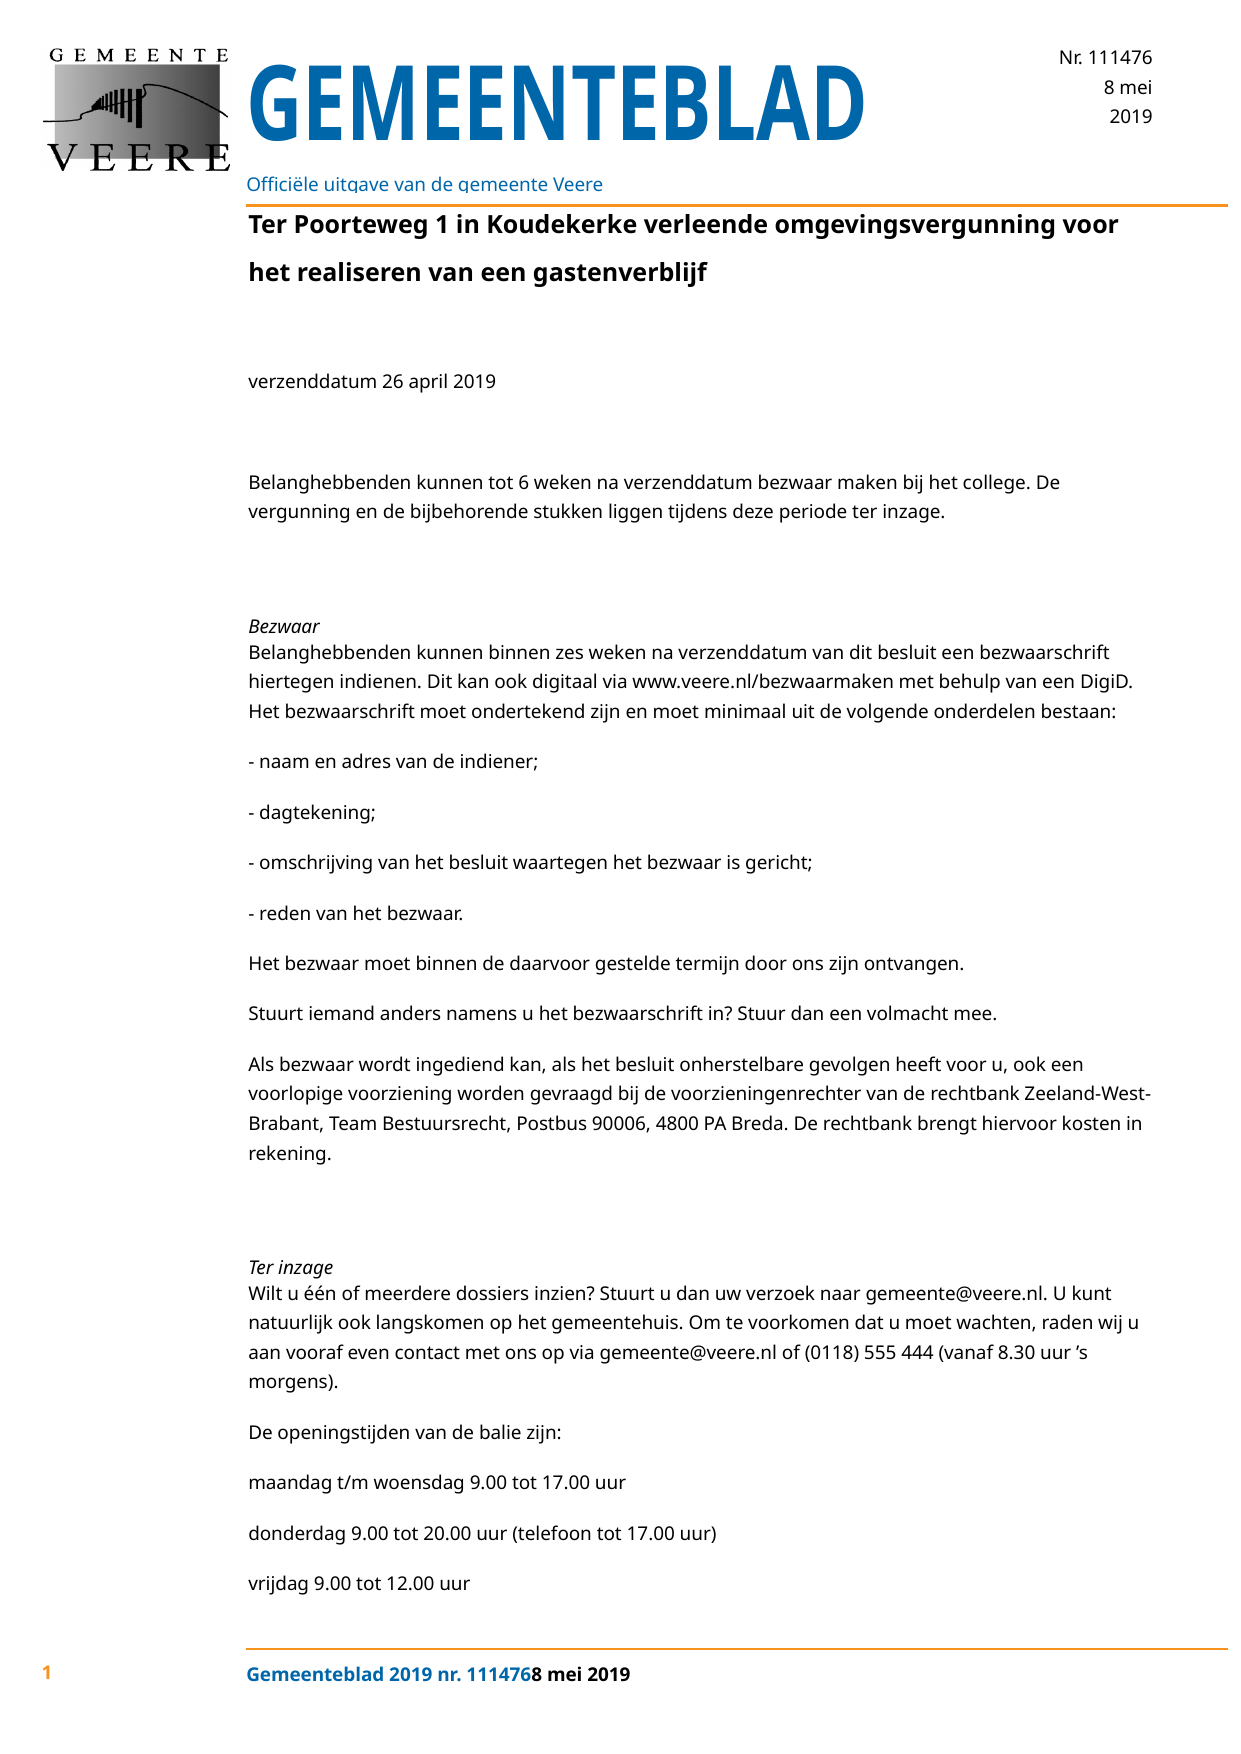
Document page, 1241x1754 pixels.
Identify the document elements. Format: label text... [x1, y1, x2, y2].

text Bezwaar [248, 613, 1152, 639]
text De openingstijden van de balie zijn: [248, 1419, 1152, 1445]
text Ter Poorteweg 1 in Koudekerke verleende omgevingsvergunning voor het realiseren van een gastenverblijf [248, 207, 1152, 288]
text maandag t/m woensdag 9.00 tot 17.00 uur [248, 1469, 1152, 1495]
text Stuurt iemand anders namens u het bezwaarschrift in? Stuur dan een volmacht mee. [248, 1001, 1152, 1026]
text Belanghebbenden kunnen binnen zes weken na verzenddatum van dit besluit een bezwaarschrift hiertegen indienen. Dit kan ook digitaal via www.veere.nl/bezwaarmaken met behulp van een DigiD. Het bezwaarschrift moet ondertekend zijn en moet minimaal uit de volgende onderdelen bestaan: [248, 639, 1152, 724]
text verzenddatum 26 april 2019 [248, 368, 1152, 394]
text Wilt u één of meerdere dossiers inzien? Stuurt u dan uw verzoek naar gemeente@veere.nl. U kunt natuurlijk ook langskomen op het gemeentehuis. Om te voorkomen dat u moet wachten, raden wij u aan vooraf even contact met ons op via gemeente@veere.nl of (0118) 555 444 (vanaf 8.30 uur ’s morgens). [248, 1280, 1152, 1394]
picture [41, 47, 231, 172]
text vrijdag 9.00 tot 12.00 uur [248, 1570, 1152, 1596]
text Belanghebbenden kunnen tot 6 weken na verzenddatum bezwaar maken bij het college. De vergunning en de bijbehorende stukken liggen tijdens deze periode ter inzage. [248, 469, 1152, 524]
text Het bezwaar moet binnen de daarvoor gestelde termijn door ons zijn ontvangen. [248, 950, 1152, 976]
text - dagtekening; [248, 799, 1152, 824]
text Ter inzage [248, 1254, 1152, 1280]
text - reden van het bezwaar. [248, 900, 1152, 925]
text donderdag 9.00 tot 20.00 uur (telefoon tot 17.00 uur) [248, 1520, 1152, 1546]
text Als bezwaar wordt ingediend kan, als het besluit onherstelbare gevolgen heeft voor u, ook een voorlopige voorziening worden gevraagd bij de voorzieningenrechter van de rechtbank Zeeland-West-Brabant, Team Bestuursrecht, Postbus 90006, 4800 PA Breda. De rechtbank brengt hiervoor kosten in rekening. [248, 1051, 1152, 1165]
text - naam en adres van de indiener; [248, 748, 1152, 774]
text - omschrijving van het besluit waartegen het bezwaar is gericht; [248, 849, 1152, 875]
